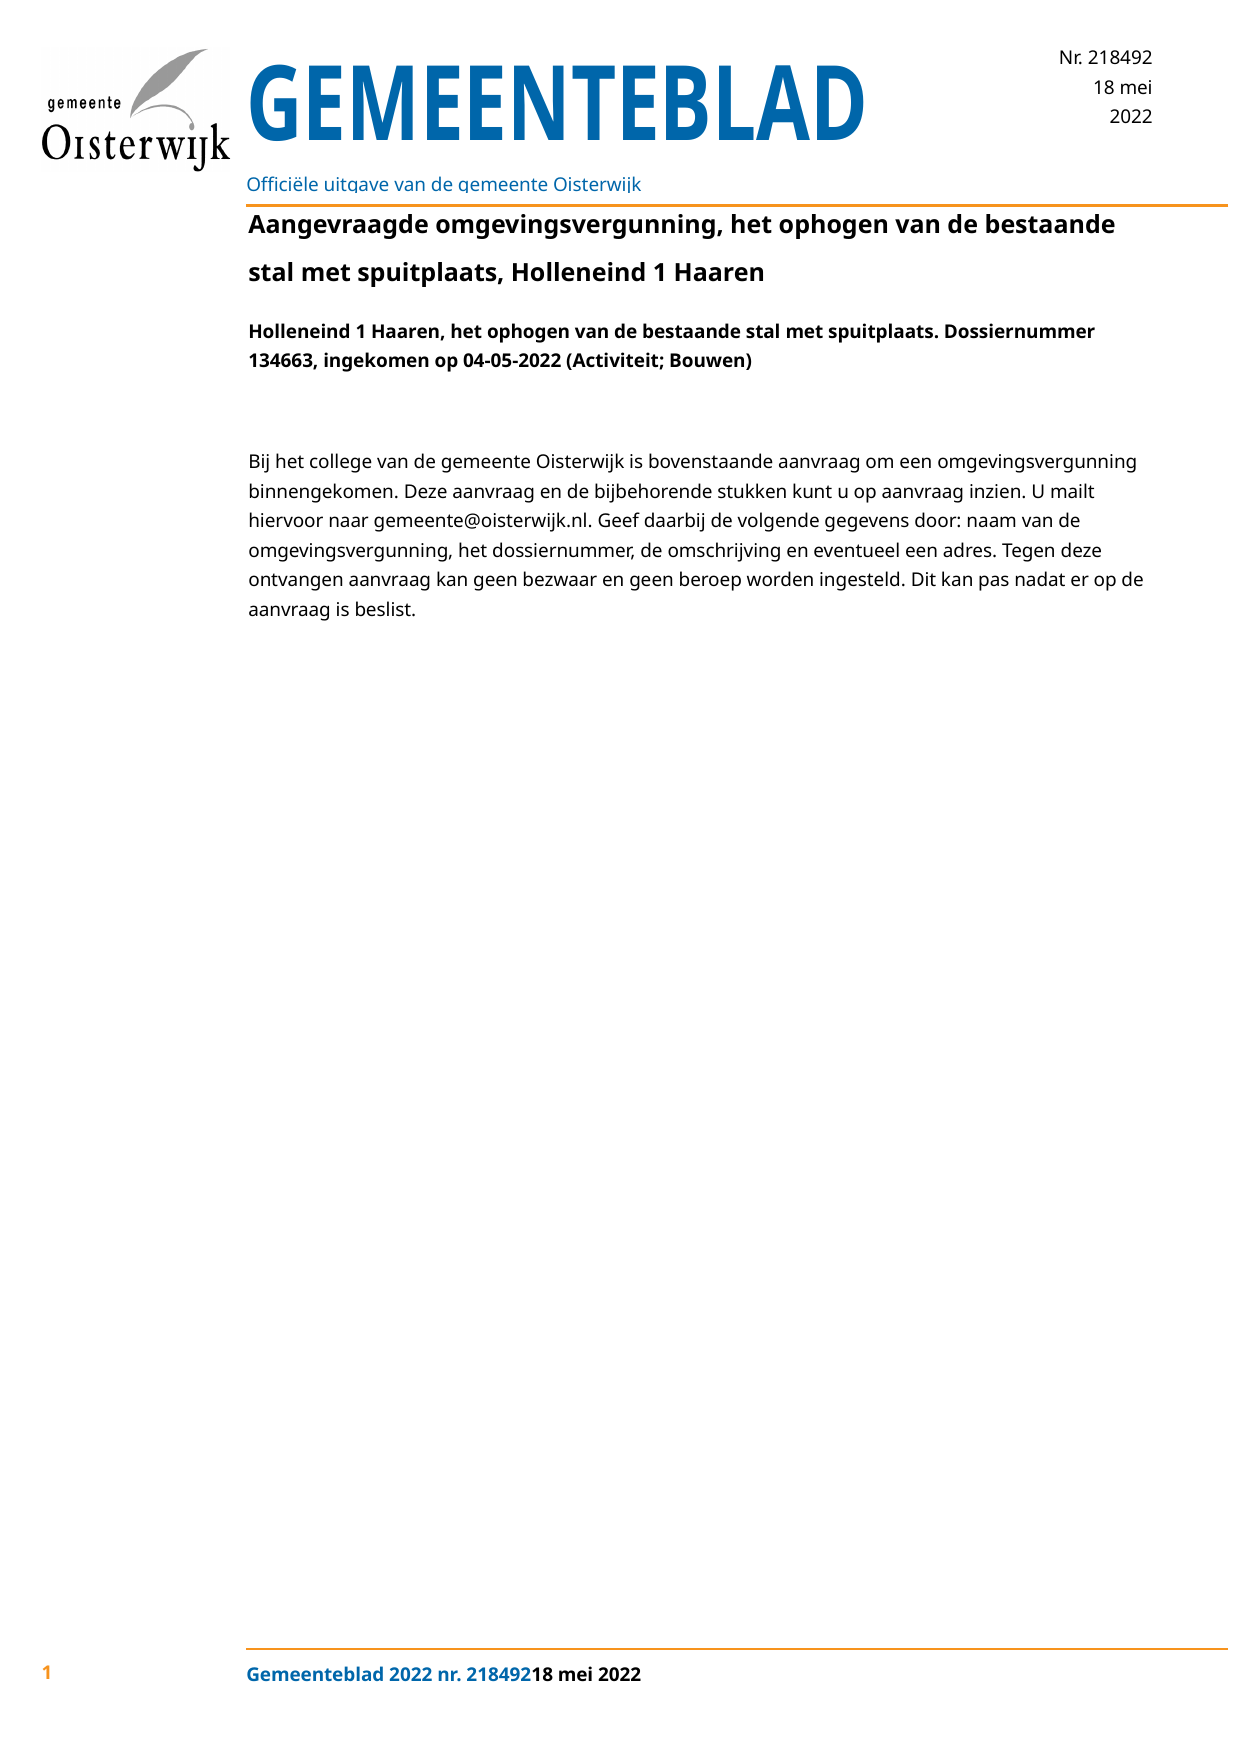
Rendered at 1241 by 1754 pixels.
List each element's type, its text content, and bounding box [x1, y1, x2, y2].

picture [41, 47, 231, 172]
text Holleneind 1 Haaren, het ophogen van de bestaande stal met spuitplaats. Dossiernummer 134663, ingekomen op 04-05-2022 (Activiteit; Bouwen) [248, 318, 1152, 373]
text Aangevraagde omgevingsvergunning, het ophogen van de bestaande stal met spuitplaats, Holleneind 1 Haaren [248, 207, 1152, 288]
text Bij het college van de gemeente Oisterwijk is bovenstaande aanvraag om een omgevingsvergunning binnengekomen. Deze aanvraag en de bijbehorende stukken kunt u op aanvraag inzien. U mailt hiervoor naar gemeente@oisterwijk.nl. Geef daarbij de volgende gegevens door: naam van de omgevingsvergunning, het dossiernummer, de omschrijving en eventueel een adres. Tegen deze ontvangen aanvraag kan geen bezwaar en geen beroep worden ingesteld. Dit kan pas nadat er op de aanvraag is beslist. [248, 448, 1152, 622]
